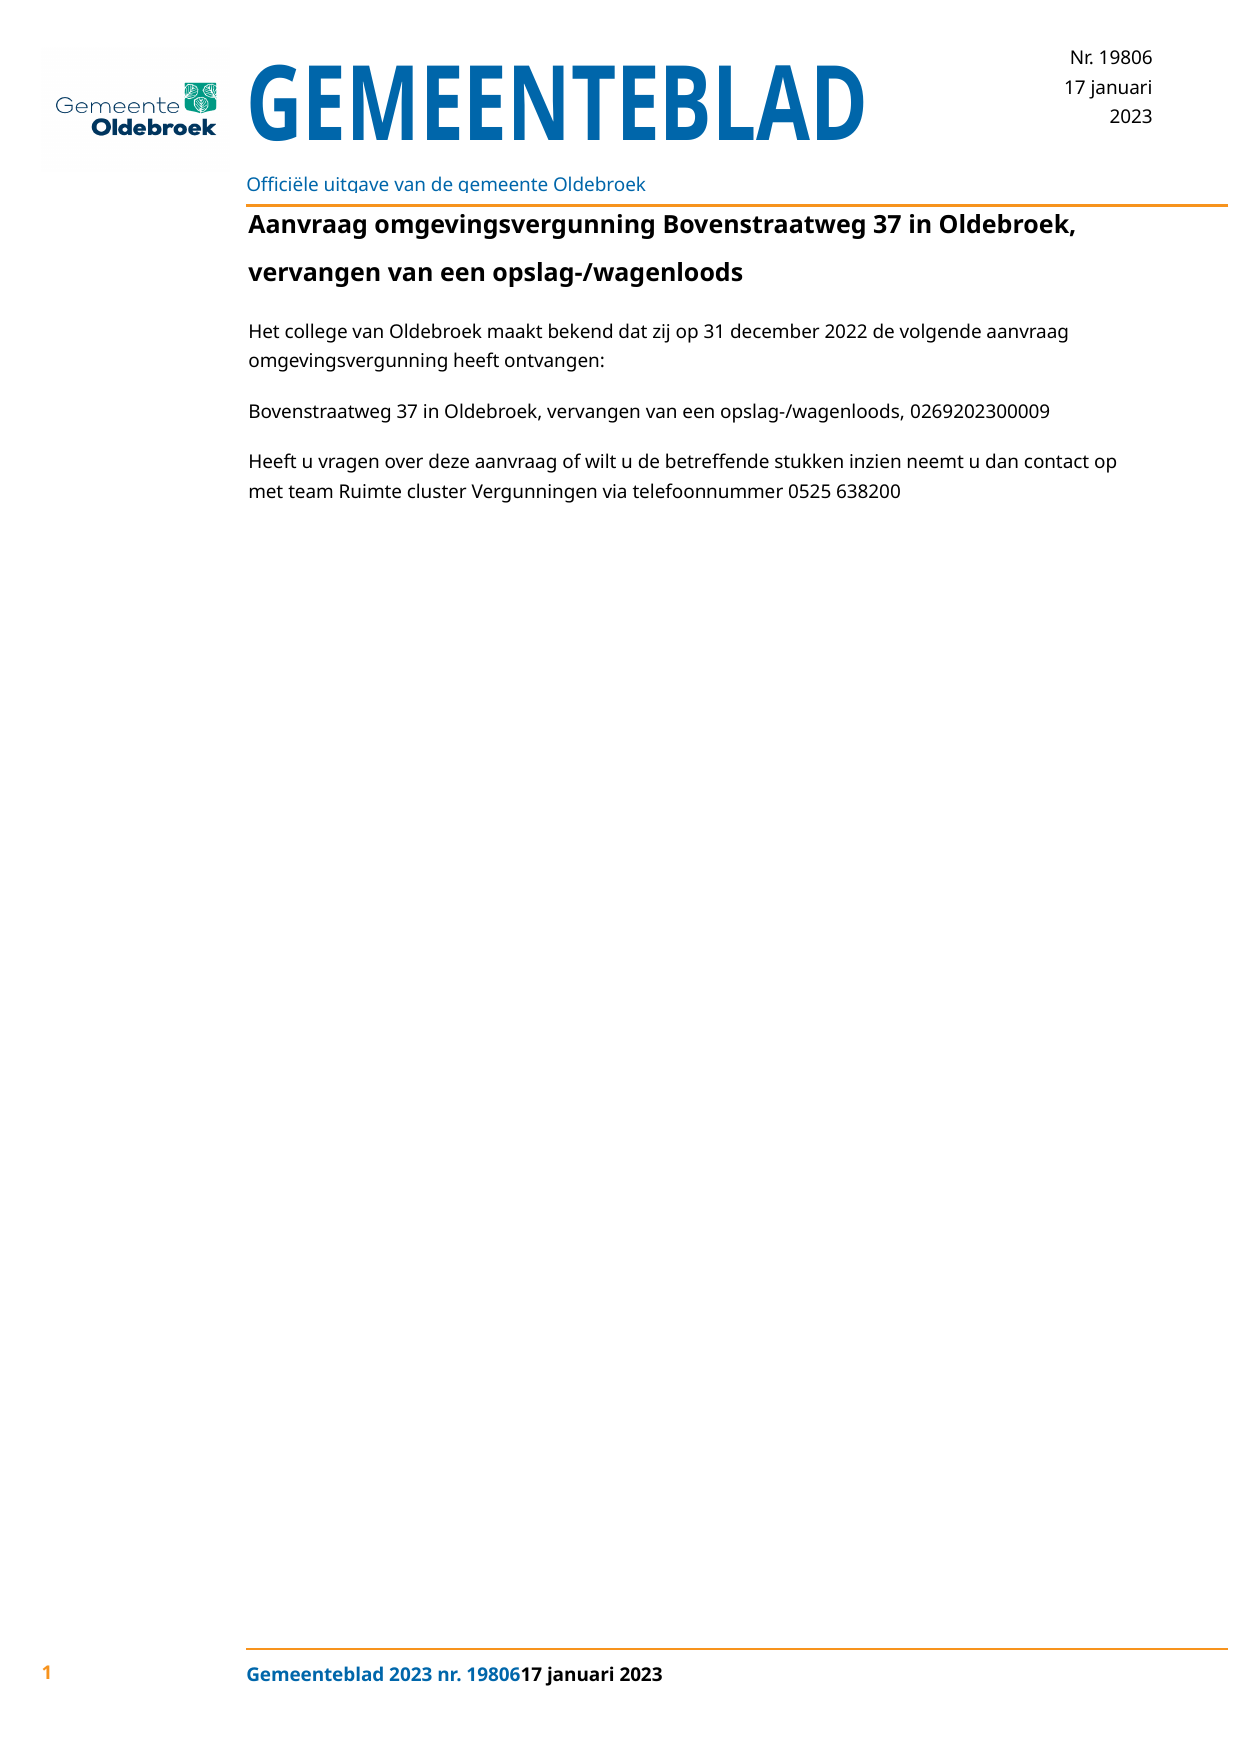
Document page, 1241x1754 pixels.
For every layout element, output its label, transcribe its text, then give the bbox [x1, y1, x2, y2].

text Bovenstraatweg 37 in Oldebroek, vervangen van een opslag-/wagenloods, 0269202300009 [248, 398, 1152, 424]
text Het college van Oldebroek maakt bekend dat zij op 31 december 2022 de volgende aanvraag omgevingsvergunning heeft ontvangen: [248, 318, 1152, 373]
picture [41, 47, 231, 172]
text Aanvraag omgevingsvergunning Bovenstraatweg 37 in Oldebroek, vervangen van een opslag-/wagenloods [248, 207, 1152, 288]
text Heeft u vragen over deze aanvraag of wilt u de betreffende stukken inzien neemt u dan contact op met team Ruimte cluster Vergunningen via telefoonnummer 0525 638200 [248, 448, 1152, 504]
